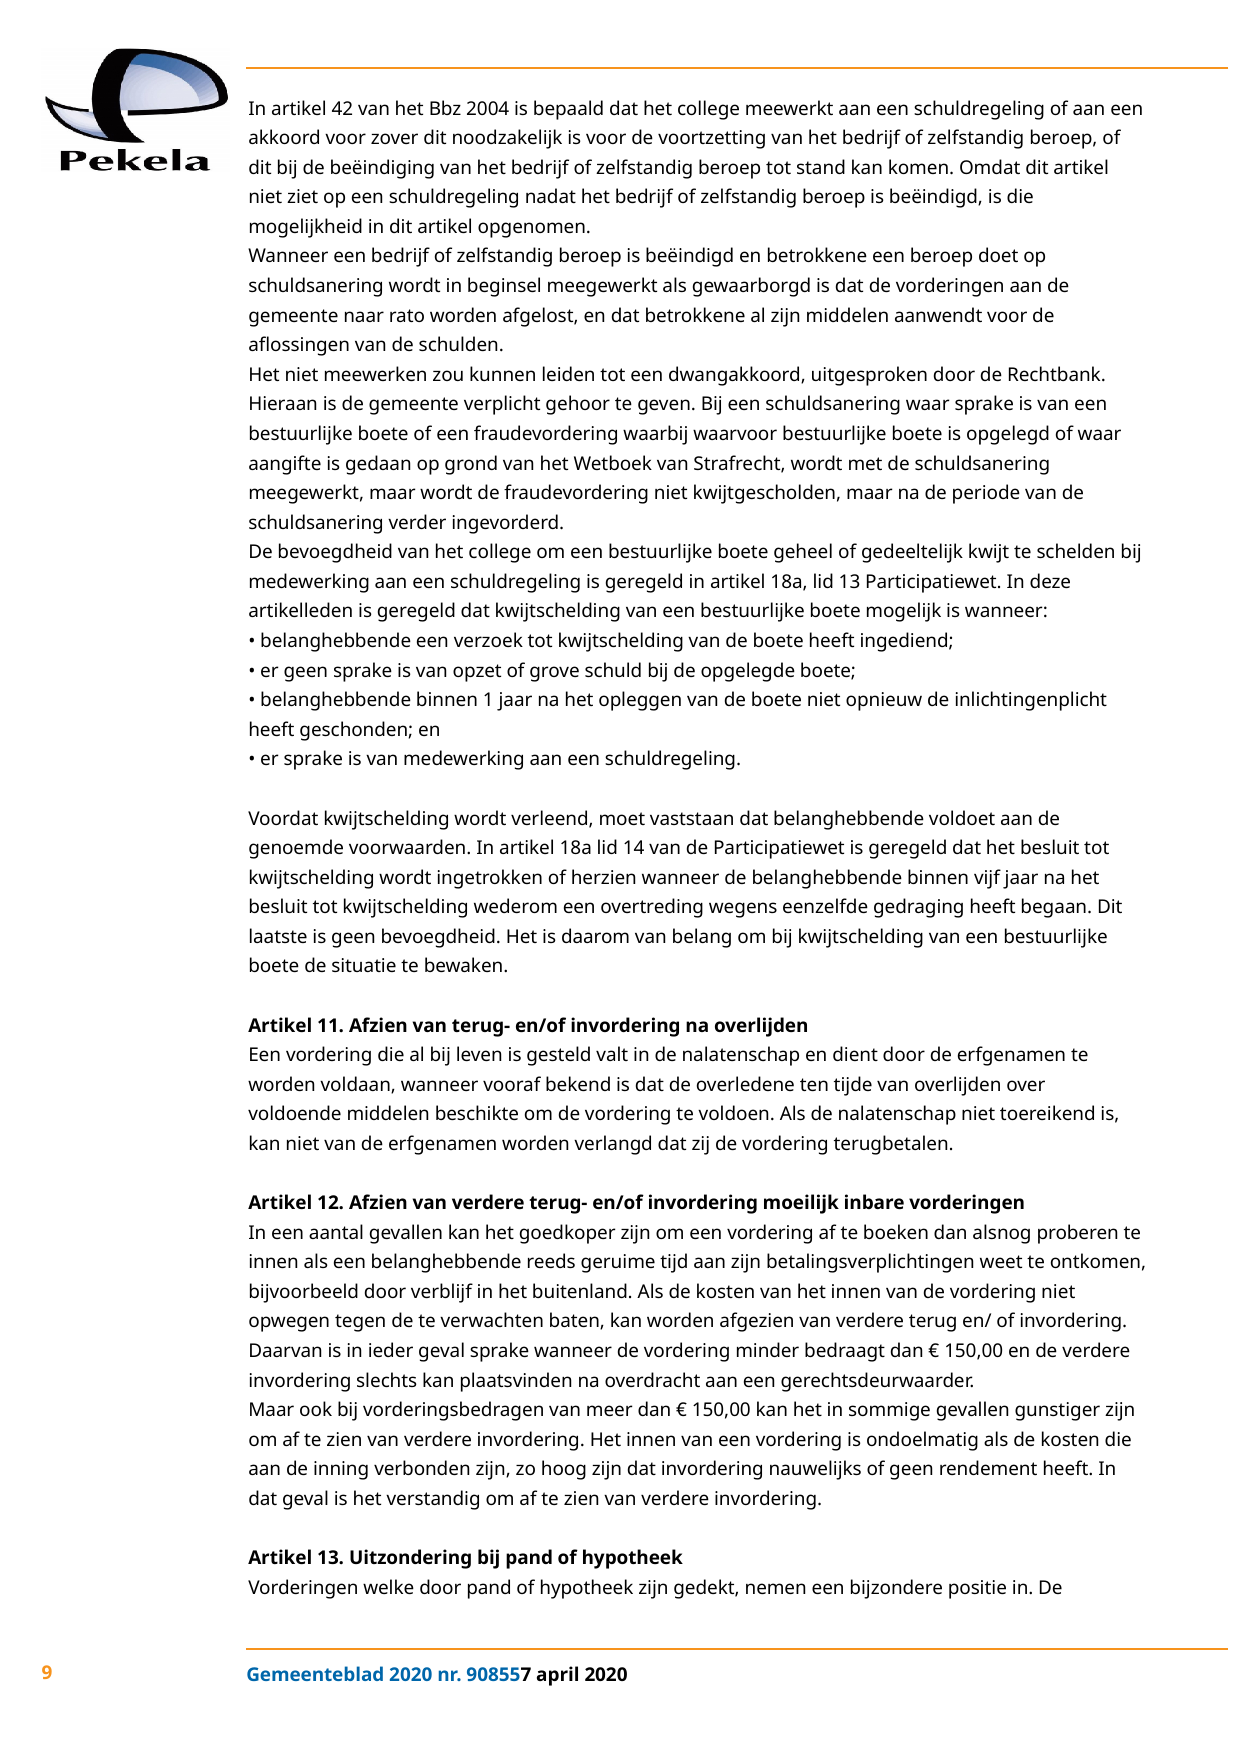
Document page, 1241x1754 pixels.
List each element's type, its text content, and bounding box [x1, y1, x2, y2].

text Hieraan is de gemeente verplicht gehoor te geven. Bij een schuldsanering waar sprake is van een [248, 391, 1152, 416]
text kwijtschelding wordt ingetrokken of herzien wanneer de belanghebbende binnen vijf jaar na het [248, 864, 1152, 890]
text • belanghebbende een verzoek tot kwijtschelding van de boete heeft ingediend; [248, 627, 1152, 653]
picture [41, 47, 231, 172]
text aangifte is gedaan op grond van het Wetboek van Strafrecht, wordt met de schuldsanering [248, 450, 1152, 476]
text genoemde voorwaarden. In artikel 18a lid 14 van de Participatiewet is geregeld dat het besluit tot [248, 834, 1152, 860]
text opwegen tegen de te verwachten baten, kan worden afgezien van verdere terug en/ of invordering. [248, 1308, 1152, 1333]
text Artikel 11. Afzien van terug- en/of invordering na overlijden [248, 1012, 1152, 1038]
text gemeente naar rato worden afgelost, en dat betrokkene al zijn middelen aanwendt voor de [248, 302, 1152, 328]
text kan niet van de erfgenamen worden verlangd dat zij de vordering terugbetalen. [248, 1130, 1152, 1156]
text Maar ook bij vorderingsbedragen van meer dan € 150,00 kan het in sommige gevallen gunstiger zijn [248, 1396, 1152, 1422]
text artikelleden is geregeld dat kwijtschelding van een bestuurlijke boete mogelijk is wanneer: [248, 598, 1152, 623]
text dit bij de beëindiging van het bedrijf of zelfstandig beroep tot stand kan komen. Omdat dit artikel [248, 154, 1152, 180]
text • er geen sprake is van opzet of grove schuld bij de opgelegde boete; [248, 657, 1152, 683]
text Voordat kwijtschelding wordt verleend, moet vaststaan dat belanghebbende voldoet aan de [248, 805, 1152, 831]
text • er sprake is van medewerking aan een schuldregeling. [248, 746, 1152, 771]
text meegewerkt, maar wordt de fraudevordering niet kwijtgescholden, maar na de periode van de [248, 479, 1152, 505]
text akkoord voor zover dit noodzakelijk is voor de voortzetting van het bedrijf of zelfstandig beroep, of [248, 124, 1152, 150]
text schuldsanering verder ingevorderd. [248, 509, 1152, 535]
text In artikel 42 van het Bbz 2004 is bepaald dat het college meewerkt aan een schuldregeling of aan een [248, 95, 1152, 121]
text Daarvan is in ieder geval sprake wanneer de vordering minder bedraagt dan € 150,00 en de verdere [248, 1337, 1152, 1363]
text Vorderingen welke door pand of hypotheek zijn gedekt, nemen een bijzondere positie in. De [248, 1574, 1152, 1600]
text Artikel 13. Uitzondering bij pand of hypotheek [248, 1544, 1152, 1570]
text worden voldaan, wanneer vooraf bekend is dat de overledene ten tijde van overlijden over [248, 1071, 1152, 1097]
text aan de inning verbonden zijn, zo hoog zijn dat invordering nauwelijks of geen rendement heeft. In [248, 1456, 1152, 1481]
text voldoende middelen beschikte om de vordering te voldoen. Als de nalatenschap niet toereikend is, [248, 1101, 1152, 1126]
text Een vordering die al bij leven is gesteld valt in de nalatenschap en dient door de erfgenamen te [248, 1041, 1152, 1067]
text heeft geschonden; en [248, 716, 1152, 742]
text bijvoorbeeld door verblijf in het buitenland. Als de kosten van het innen van de vordering niet [248, 1278, 1152, 1304]
text aflossingen van de schulden. [248, 331, 1152, 357]
text boete de situatie te bewaken. [248, 953, 1152, 978]
text Het niet meewerken zou kunnen leiden tot een dwangakkoord, uitgesproken door de Rechtbank. [248, 361, 1152, 387]
text Artikel 12. Afzien van verdere terug- en/of invordering moeilijk inbare vorderingen [248, 1189, 1152, 1215]
text bestuurlijke boete of een fraudevordering waarbij waarvoor bestuurlijke boete is opgelegd of waar [248, 420, 1152, 446]
text innen als een belanghebbende reeds geruime tijd aan zijn betalingsverplichtingen weet te ontkomen, [248, 1248, 1152, 1274]
text laatste is geen bevoegdheid. Het is daarom van belang om bij kwijtschelding van een bestuurlijke [248, 923, 1152, 949]
text besluit tot kwijtschelding wederom een overtreding wegens eenzelfde gedraging heeft begaan. Dit [248, 893, 1152, 919]
text In een aantal gevallen kan het goedkoper zijn om een vordering af te boeken dan alsnog proberen te [248, 1219, 1152, 1245]
text dat geval is het verstandig om af te zien van verdere invordering. [248, 1485, 1152, 1511]
text Wanneer een bedrijf of zelfstandig beroep is beëindigd en betrokkene een beroep doet op [248, 243, 1152, 268]
text om af te zien van verdere invordering. Het innen van een vordering is ondoelmatig als de kosten die [248, 1426, 1152, 1452]
text mogelijkheid in dit artikel opgenomen. [248, 213, 1152, 239]
text medewerking aan een schuldregeling is geregeld in artikel 18a, lid 13 Participatiewet. In deze [248, 568, 1152, 594]
text De bevoegdheid van het college om een bestuurlijke boete geheel of gedeeltelijk kwijt te schelden bij [248, 538, 1152, 564]
text niet ziet op een schuldregeling nadat het bedrijf of zelfstandig beroep is beëindigd, is die [248, 183, 1152, 209]
text schuldsanering wordt in beginsel meegewerkt als gewaarborgd is dat de vorderingen aan de [248, 272, 1152, 298]
text invordering slechts kan plaatsvinden na overdracht aan een gerechtsdeurwaarder. [248, 1367, 1152, 1393]
text • belanghebbende binnen 1 jaar na het opleggen van de boete niet opnieuw de inlichtingenplicht [248, 686, 1152, 712]
